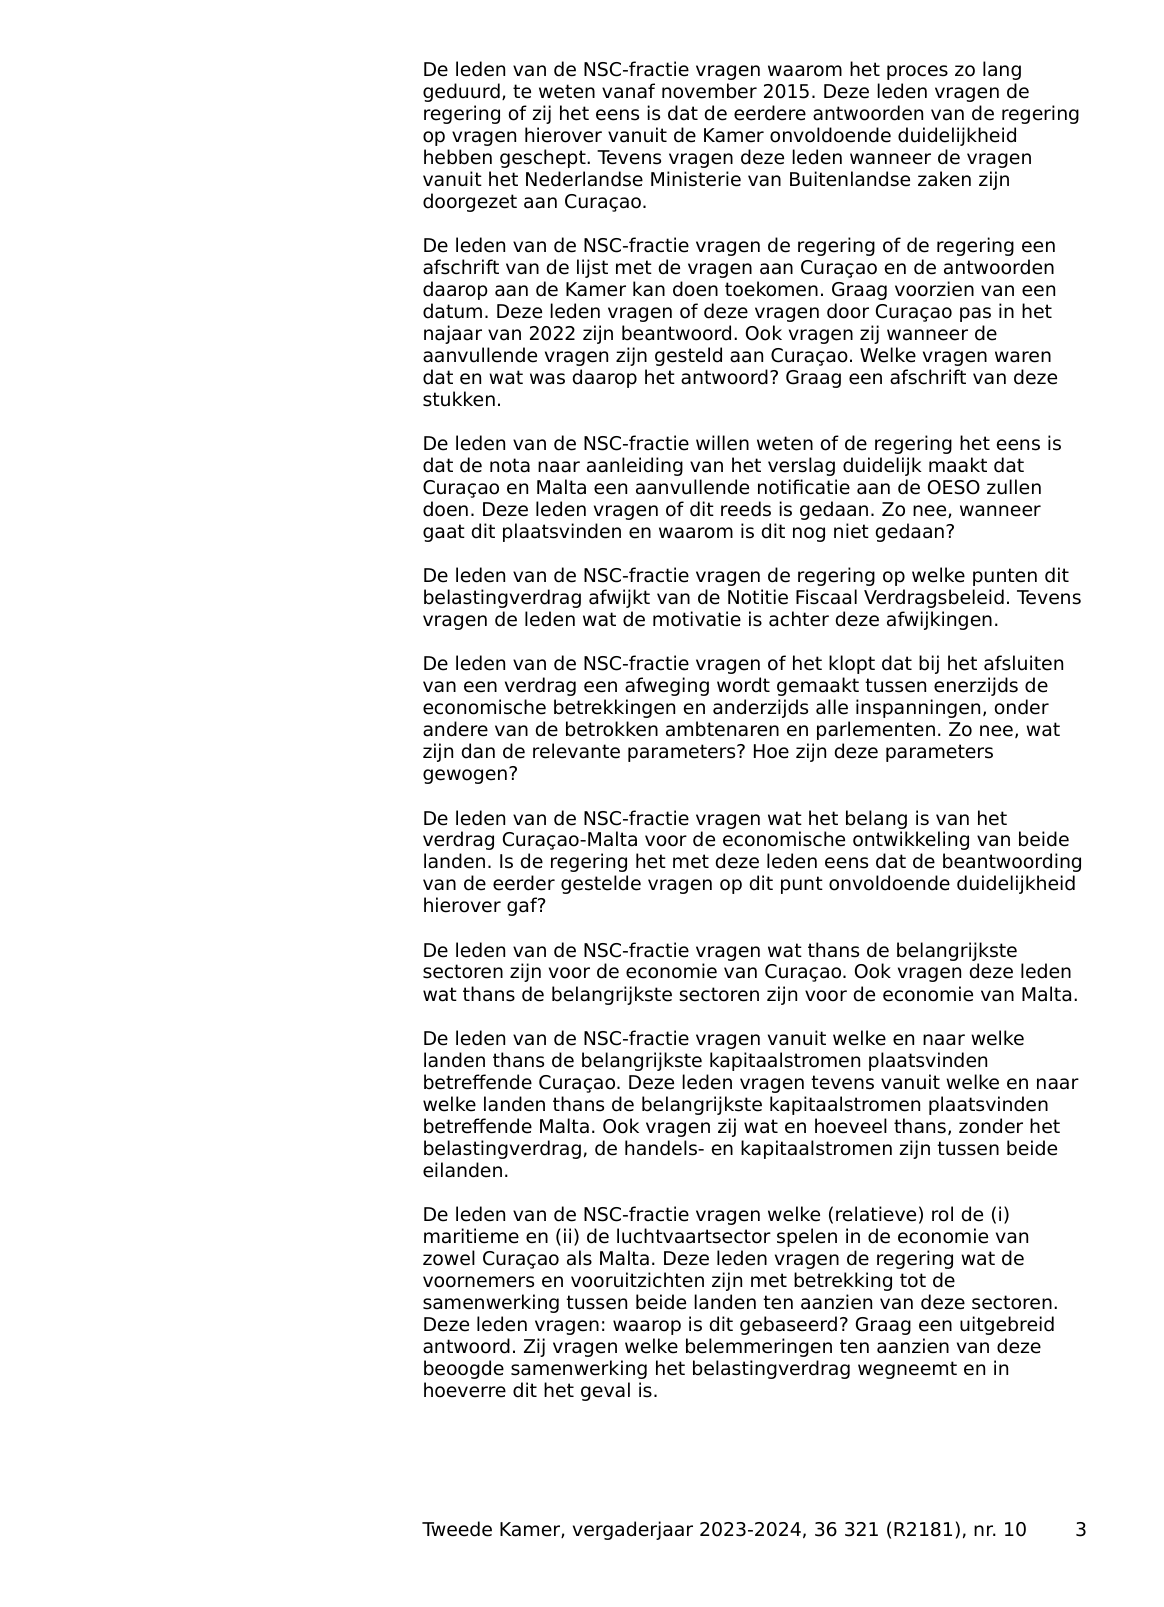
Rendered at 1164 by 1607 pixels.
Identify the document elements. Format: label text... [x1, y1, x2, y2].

text De leden van de NSC-fractie vragen de regering op welke punten dit belastingverdrag afwijkt van de Notitie Fiscaal Verdragsbeleid. Tevens vragen de leden wat de motivatie is achter deze afwijkingen. [422, 565, 1087, 631]
text De leden van de NSC-fractie vragen waarom het proces zo lang geduurd, te weten vanaf november 2015. Deze leden vragen de regering of zij het eens is dat de eerdere antwoorden van de regering op vragen hierover vanuit de Kamer onvoldoende duidelijkheid hebben geschept. Tevens vragen deze leden wanneer de vragen vanuit het Nederlandse Ministerie van Buitenlandse zaken zijn doorgezet aan Curaçao. [422, 59, 1087, 213]
text De leden van de NSC-fractie willen weten of de regering het eens is dat de nota naar aanleiding van het verslag duidelijk maakt dat Curaçao en Malta een aanvullende notificatie aan de OESO zullen doen. Deze leden vragen of dit reeds is gedaan. Zo nee, wanneer gaat dit plaatsvinden en waarom is dit nog niet gedaan? [422, 433, 1087, 543]
text De leden van de NSC-fractie vragen wat thans de belangrijkste sectoren zijn voor de economie van Curaçao. Ook vragen deze leden wat thans de belangrijkste sectoren zijn voor de economie van Malta. [422, 939, 1087, 1005]
text De leden van de NSC-fractie vragen of het klopt dat bij het afsluiten van een verdrag een afweging wordt gemaakt tussen enerzijds de economische betrekkingen en anderzijds alle inspanningen, onder andere van de betrokken ambtenaren en parlementen. Zo nee, wat zijn dan de relevante parameters? Hoe zijn deze parameters gewogen? [422, 653, 1087, 785]
text De leden van de NSC-fractie vragen de regering of de regering een afschrift van de lijst met de vragen aan Curaçao en de antwoorden daarop aan de Kamer kan doen toekomen. Graag voorzien van een datum. Deze leden vragen of deze vragen door Curaçao pas in het najaar van 2022 zijn beantwoord. Ook vragen zij wanneer de aanvullende vragen zijn gesteld aan Curaçao. Welke vragen waren dat en wat was daarop het antwoord? Graag een afschrift van deze stukken. [422, 235, 1087, 411]
text De leden van de NSC-fractie vragen welke (relatieve) rol de (i) maritieme en (ii) de luchtvaartsector spelen in de economie van zowel Curaçao als Malta. Deze leden vragen de regering wat de voornemers en vooruitzichten zijn met betrekking tot de samenwerking tussen beide landen ten aanzien van deze sectoren. Deze leden vragen: waarop is dit gebaseerd? Graag een uitgebreid antwoord. Zij vragen welke belemmeringen ten aanzien van deze beoogde samenwerking het belastingverdrag wegneemt en in hoeverre dit het geval is. [422, 1204, 1087, 1401]
text De leden van de NSC-fractie vragen vanuit welke en naar welke landen thans de belangrijkste kapitaalstromen plaatsvinden betreffende Curaçao. Deze leden vragen tevens vanuit welke en naar welke landen thans de belangrijkste kapitaalstromen plaatsvinden betreffende Malta. Ook vragen zij wat en hoeveel thans, zonder het belastingverdrag, de handels- en kapitaalstromen zijn tussen beide eilanden. [422, 1028, 1087, 1181]
text De leden van de NSC-fractie vragen wat het belang is van het verdrag Curaçao-Malta voor de economische ontwikkeling van beide landen. Is de regering het met deze leden eens dat de beantwoording van de eerder gestelde vragen op dit punt onvoldoende duidelijkheid hierover gaf? [422, 807, 1087, 917]
